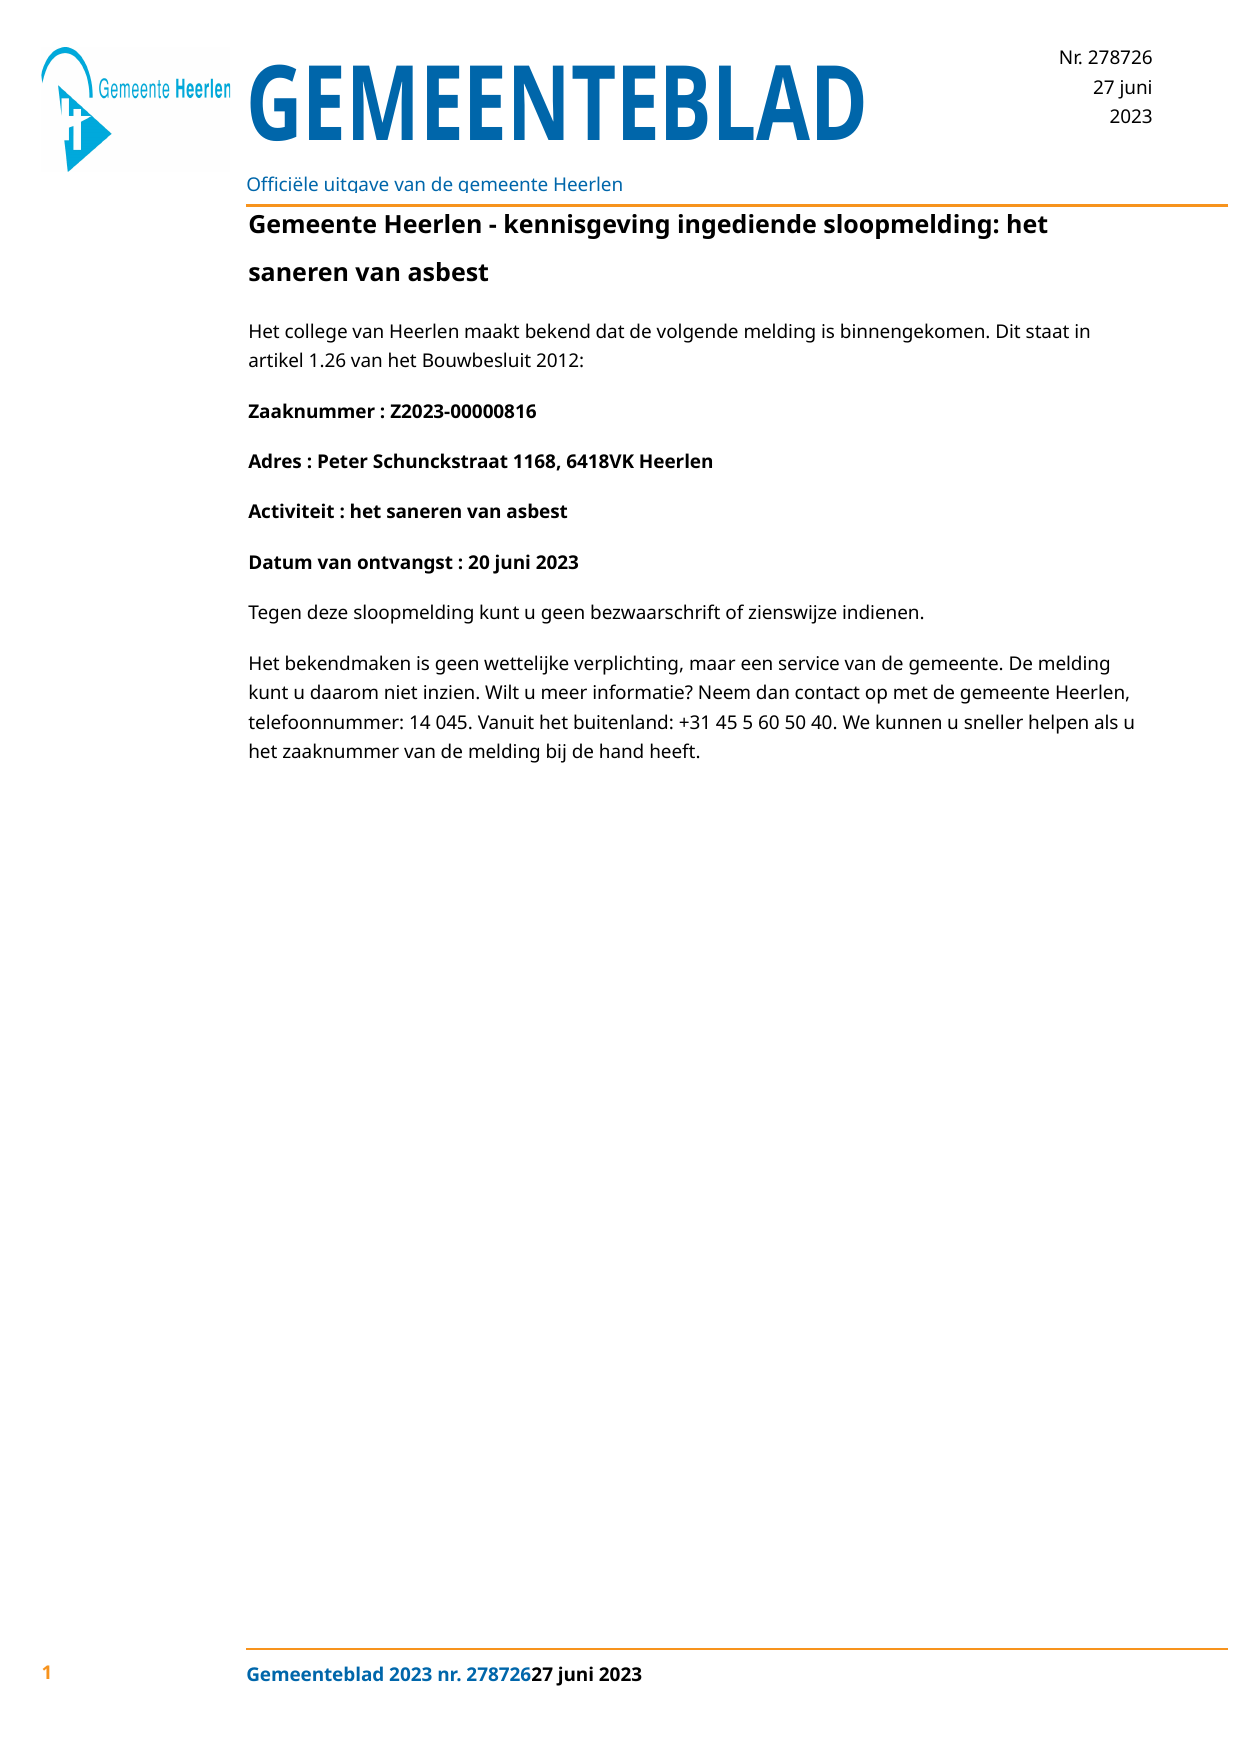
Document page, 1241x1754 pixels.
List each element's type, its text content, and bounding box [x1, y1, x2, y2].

text Datum van ontvangst : 20 juni 2023 [248, 549, 1152, 575]
text Tegen deze sloopmelding kunt u geen bezwaarschrift of zienswijze indienen. [248, 599, 1152, 625]
text Adres : Peter Schunckstraat 1168, 6418VK Heerlen [248, 448, 1152, 474]
text Activiteit : het saneren van asbest [248, 499, 1152, 524]
text Het college van Heerlen maakt bekend dat de volgende melding is binnengekomen. Dit staat in artikel 1.26 van het Bouwbesluit 2012: [248, 318, 1152, 373]
text Zaaknummer : Z2023-00000816 [248, 398, 1152, 424]
picture [41, 47, 231, 172]
picture [41, 47, 59, 70]
text Gemeente Heerlen - kennisgeving ingediende sloopmelding: het saneren van asbest [248, 207, 1152, 288]
text Het bekendmaken is geen wettelijke verplichting, maar een service van de gemeente. De melding kunt u daarom niet inzien. Wilt u meer informatie? Neem dan contact op met de gemeente Heerlen, telefoonnummer: 14 045. Vanuit het buitenland: +31 45 5 60 50 40. We kunnen u sneller helpen als u het zaaknummer van de melding bij de hand heeft. [248, 650, 1152, 764]
